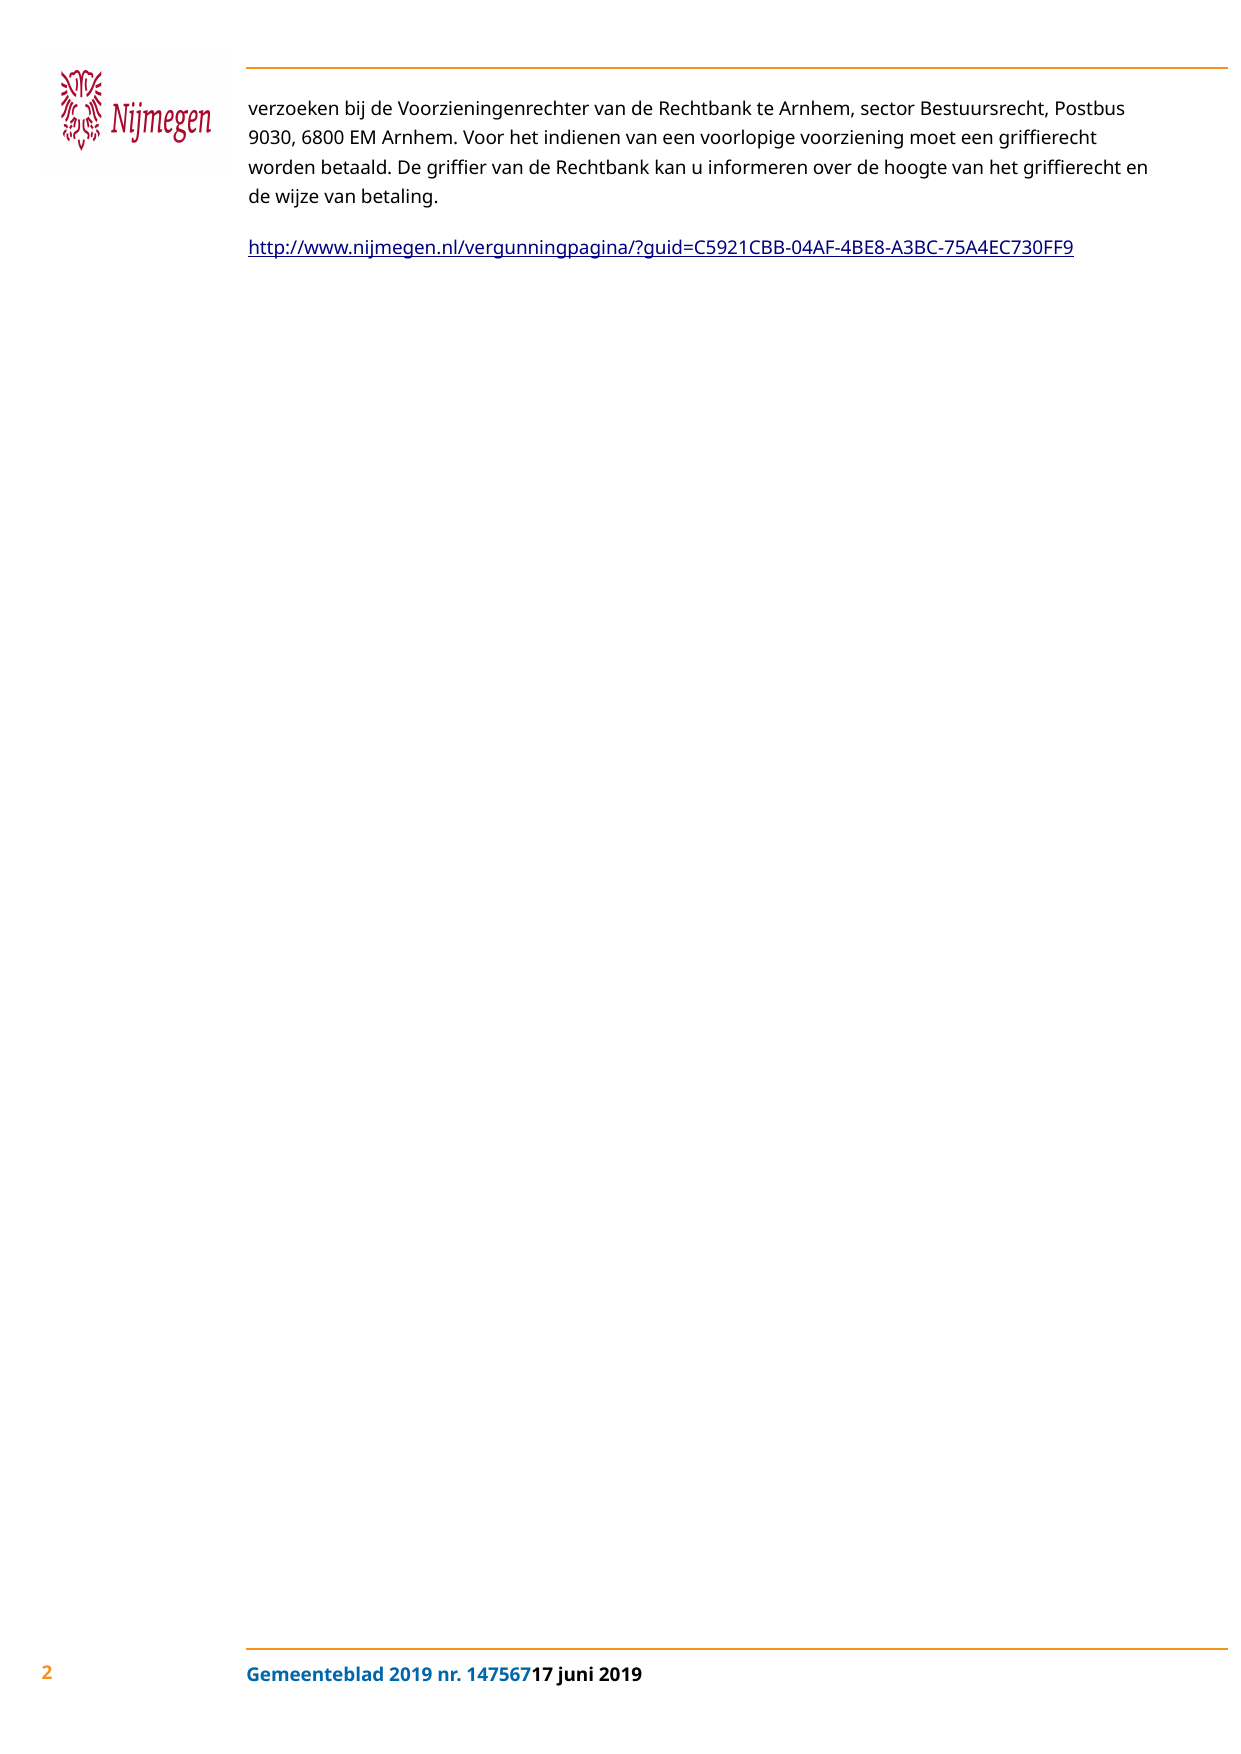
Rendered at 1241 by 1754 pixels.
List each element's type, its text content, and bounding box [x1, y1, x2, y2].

text http://www.nijmegen.nl/vergunningpagina/?guid=C5921CBB-04AF-4BE8-A3BC-75A4EC730FF9 [248, 234, 1152, 260]
picture [41, 47, 231, 172]
text verzoeken bij de Voorzieningenrechter van de Rechtbank te Arnhem, sector Bestuursrecht, Postbus 9030, 6800 EM Arnhem. Voor het indienen van een voorlopige voorziening moet een griffierecht worden betaald. De griffier van de Rechtbank kan u informeren over de hoogte van het griffierecht en de wijze van betaling. [248, 95, 1152, 209]
